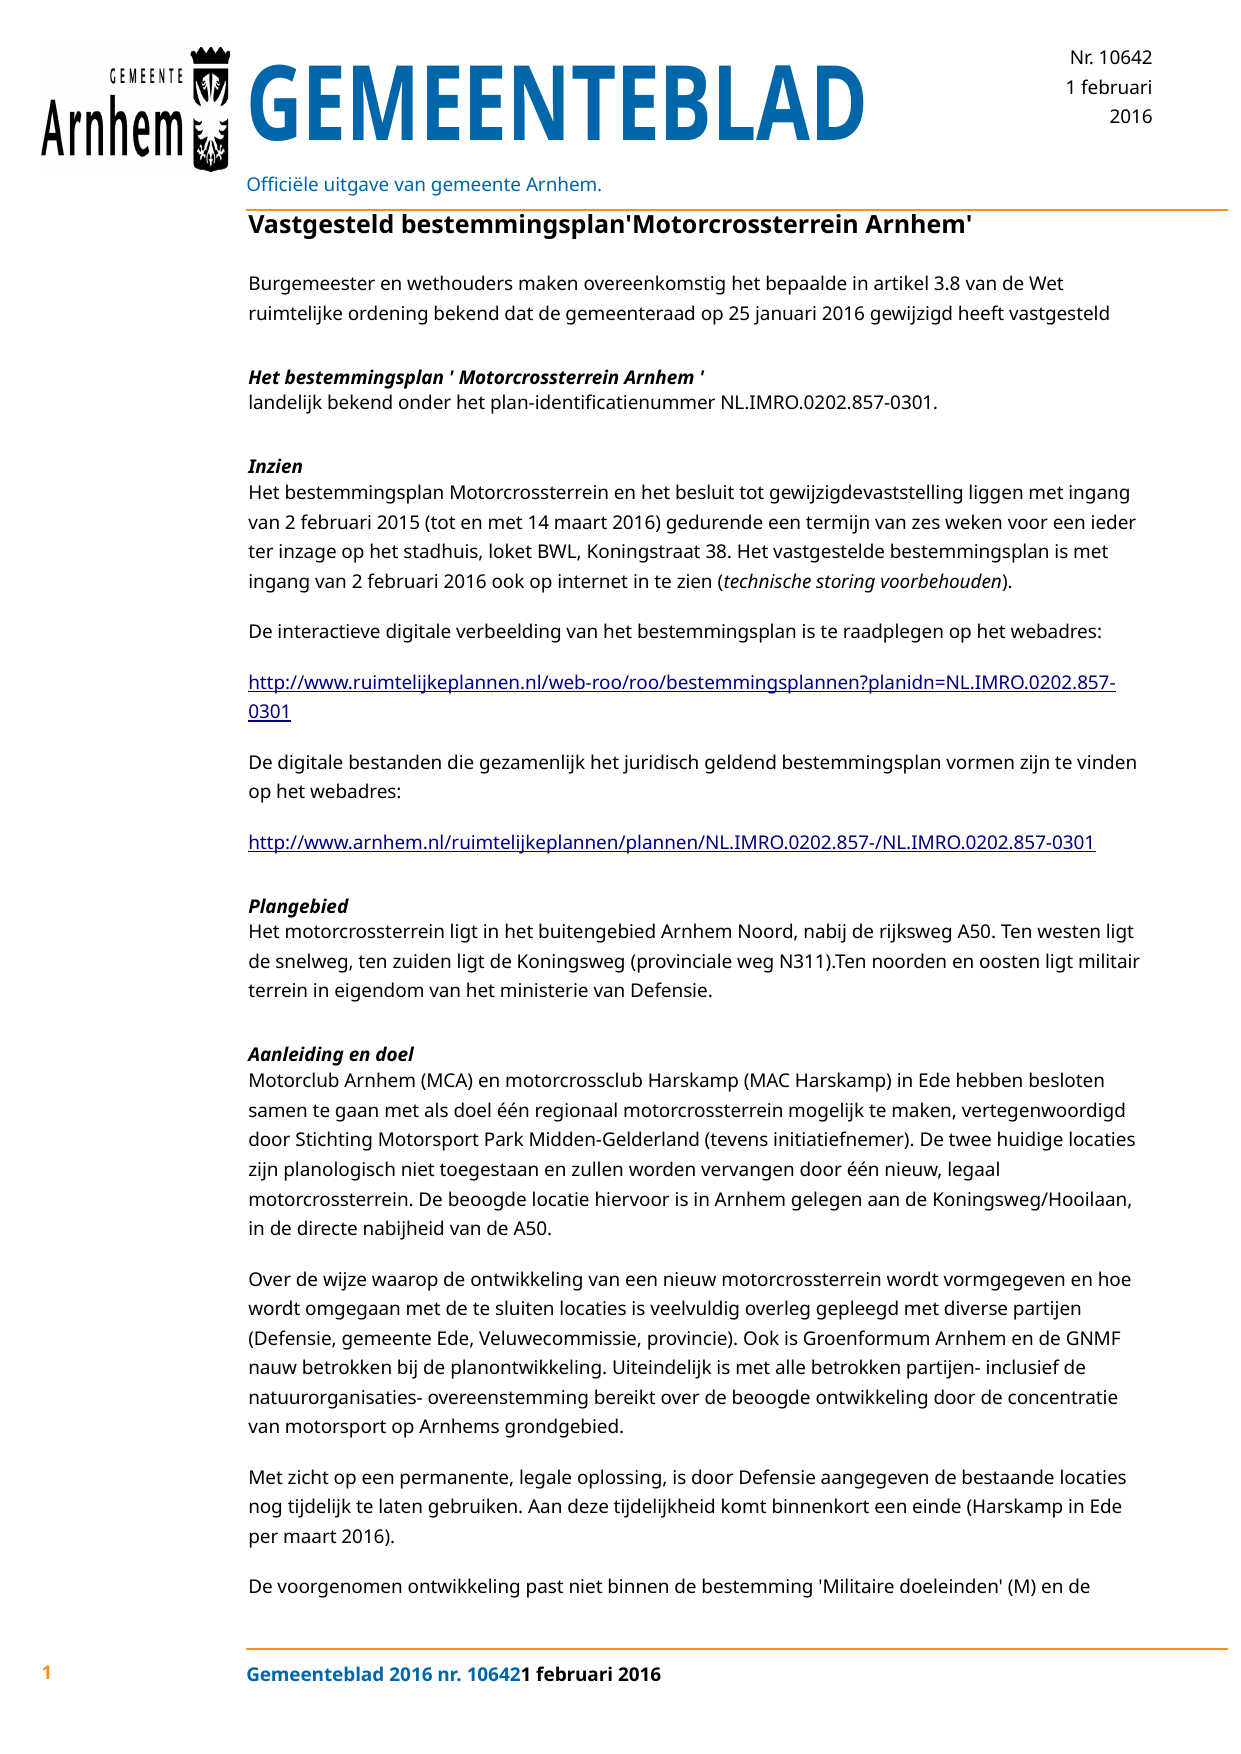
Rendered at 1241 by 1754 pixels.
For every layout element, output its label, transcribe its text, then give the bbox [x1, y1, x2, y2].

text De voorgenomen ontwikkeling past niet binnen de bestemming 'Militaire doeleinden' (M) en de [248, 1574, 1152, 1599]
text http://www.arnhem.nl/ruimtelijkeplannen/plannen/NL.IMRO.0202.857-/NL.IMRO.0202.857-0301 [248, 829, 1152, 854]
text Burgemeester en wethouders maken overeenkomstig het bepaalde in artikel 3.8 van de Wet ruimtelijke ordening bekend dat de gemeenteraad op 25 januari 2016 gewijzigd heeft vastgesteld [248, 270, 1152, 326]
text Vastgesteld bestemmingsplan'Motorcrossterrein Arnhem' [248, 211, 1152, 241]
text Het bestemmingsplan ' Motorcrossterrein Arnhem ' [248, 364, 1152, 389]
text Inzien [248, 453, 1152, 479]
text Met zicht op een permanente, legale oplossing, is door Defensie aangegeven de bestaande locaties nog tijdelijk te laten gebruiken. Aan deze tijdelijkheid komt binnenkort een einde (Harskamp in Ede per maart 2016). [248, 1464, 1152, 1549]
text Plangebied [248, 893, 1152, 918]
text Het motorcrossterrein ligt in het buitengebied Arnhem Noord, nabij de rijksweg A50. Ten westen ligt de snelweg, ten zuiden ligt de Koningsweg (provinciale weg N311).Ten noorden en oosten ligt militair terrein in eigendom van het ministerie van Defensie. [248, 918, 1152, 1003]
text Het bestemmingsplan Motorcrossterrein en het besluit tot gewijzigdevaststelling liggen met ingang van 2 februari 2015 (tot en met 14 maart 2016) gedurende een termijn van zes weken voor een ieder ter inzage op het stadhuis, loket BWL, Koningstraat 38. Het vastgestelde bestemmingsplan is met ingang van 2 februari 2016 ook op internet in te zien (technische storing voorbehouden). [248, 479, 1152, 594]
picture [41, 47, 231, 172]
text Over de wijze waarop de ontwikkeling van een nieuw motorcrossterrein wordt vormgegeven en hoe wordt omgegaan met de te sluiten locaties is veelvuldig overleg gepleegd met diverse partijen (Defensie, gemeente Ede, Veluwecommissie, provincie). Ook is Groenformum Arnhem en de GNMF nauw betrokken bij de planontwikkeling. Uiteindelijk is met alle betrokken partijen- inclusief de natuurorganisaties- overeenstemming bereikt over de beoogde ontwikkeling door de concentratie van motorsport op Arnhems grondgebied. [248, 1266, 1152, 1439]
text De interactieve digitale verbeelding van het bestemmingsplan is te raadplegen op het webadres: [248, 618, 1152, 644]
text http://www.ruimtelijkeplannen.nl/web-roo/roo/bestemmingsplannen?planidn=NL.IMRO.0202.857-0301 [248, 669, 1152, 724]
text De digitale bestanden die gezamenlijk het juridisch geldend bestemmingsplan vormen zijn te vinden op het webadres: [248, 749, 1152, 804]
text Motorclub Arnhem (MCA) en motorcrossclub Harskamp (MAC Harskamp) in Ede hebben besloten samen te gaan met als doel één regionaal motorcrossterrein mogelijk te maken, vertegenwoordigd door Stichting Motorsport Park Midden-Gelderland (tevens initiatiefnemer). De twee huidige locaties zijn planologisch niet toegestaan en zullen worden vervangen door één nieuw, legaal motorcrossterrein. De beoogde locatie hiervoor is in Arnhem gelegen aan de Koningsweg/Hooilaan, in de directe nabijheid van de A50. [248, 1067, 1152, 1241]
text Aanleiding en doel [248, 1042, 1152, 1067]
text landelijk bekend onder het plan-identificatienummer NL.IMRO.0202.857-0301. [248, 389, 1152, 415]
